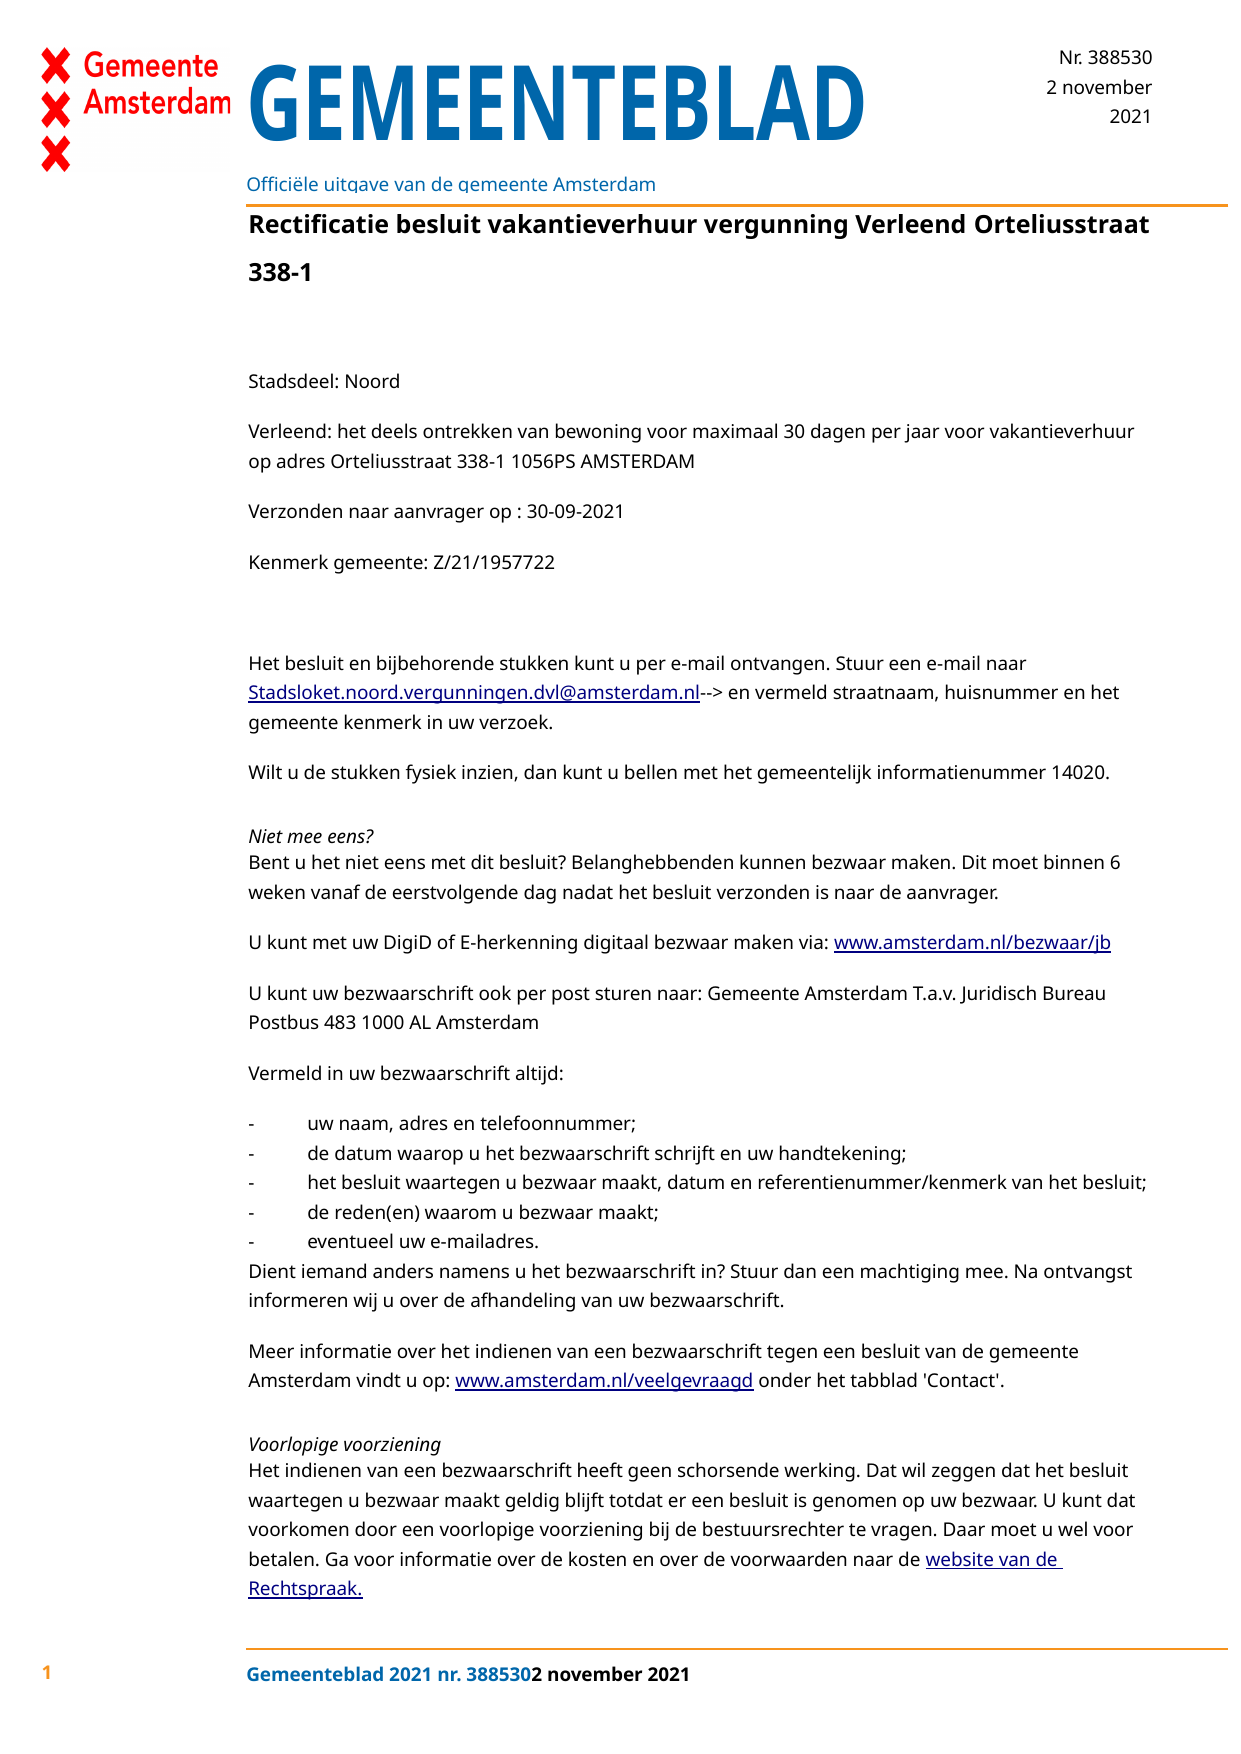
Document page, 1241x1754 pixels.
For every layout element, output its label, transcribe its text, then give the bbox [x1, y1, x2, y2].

list het besluit waartegen u bezwaar maakt, datum en referentienummer/kenmerk van het besluit; [248, 1169, 1152, 1195]
list de datum waarop u het bezwaarschrift schrijft en uw handtekening; [248, 1140, 1152, 1165]
text Kenmerk gemeente: Z/21/1957722 [248, 549, 1152, 575]
text Bent u het niet eens met dit besluit? Belanghebbenden kunnen bezwaar maken. Dit moet binnen 6 weken vanaf de eerstvolgende dag nadat het besluit verzonden is naar de aanvrager. [248, 849, 1152, 904]
list eventueel uw e-mailadres. [248, 1228, 1152, 1254]
text U kunt met uw DigiD of E-herkenning digitaal bezwaar maken via: www.amsterdam.nl/bezwaar/jb [248, 929, 1152, 955]
text Het besluit en bijbehorende stukken kunt u per e-mail ontvangen. Stuur een e-mail naar Stadsloket.noord.vergunningen.dvl@amsterdam.nl--> en vermeld straatnaam, huisnummer en het gemeente kenmerk in uw verzoek. [248, 650, 1152, 735]
text Verleend: het deels ontrekken van bewoning voor maximaal 30 dagen per jaar voor vakantieverhuur op adres Orteliusstraat 338-1 1056PS AMSTERDAM [248, 419, 1152, 474]
text Wilt u de stukken fysiek inzien, dan kunt u bellen met het gemeentelijk informatienummer 14020. [248, 759, 1152, 785]
text Niet mee eens? [248, 823, 1152, 849]
text Meer informatie over het indienen van een bezwaarschrift tegen een besluit van de gemeente Amsterdam vindt u op: www.amsterdam.nl/veelgevraagd onder het tabblad 'Contact'. [248, 1338, 1152, 1393]
text Het indienen van een bezwaarschrift heeft geen schorsende werking. Dat wil zeggen dat het besluit waartegen u bezwaar maakt geldig blijft totdat er een besluit is genomen op uw bezwaar. U kunt dat voorkomen door een voorlopige voorziening bij de bestuursrechter te vragen. Daar moet u wel voor betalen. Ga voor informatie over de kosten en over de voorwaarden naar de website van de Rechtspraak. [248, 1457, 1152, 1601]
list uw naam, adres en telefoonnummer; [248, 1110, 1152, 1136]
list de reden(en) waarom u bezwaar maakt; [248, 1199, 1152, 1224]
picture [41, 47, 231, 172]
text Vermeld in uw bezwaarschrift altijd: [248, 1060, 1152, 1085]
text Verzonden naar aanvrager op : 30-09-2021 [248, 499, 1152, 524]
text Dient iemand anders namens u het bezwaarschrift in? Stuur dan een machtiging mee. Na ontvangst informeren wij u over de afhandeling van uw bezwaarschrift. [248, 1258, 1152, 1313]
text Rectificatie besluit vakantieverhuur vergunning Verleend Orteliusstraat 338-1 [248, 207, 1152, 288]
text Stadsdeel: Noord [248, 368, 1152, 394]
text U kunt uw bezwaarschrift ook per post sturen naar: Gemeente Amsterdam T.a.v. Juridisch Bureau Postbus 483 1000 AL Amsterdam [248, 980, 1152, 1035]
text Voorlopige voorziening [248, 1432, 1152, 1457]
